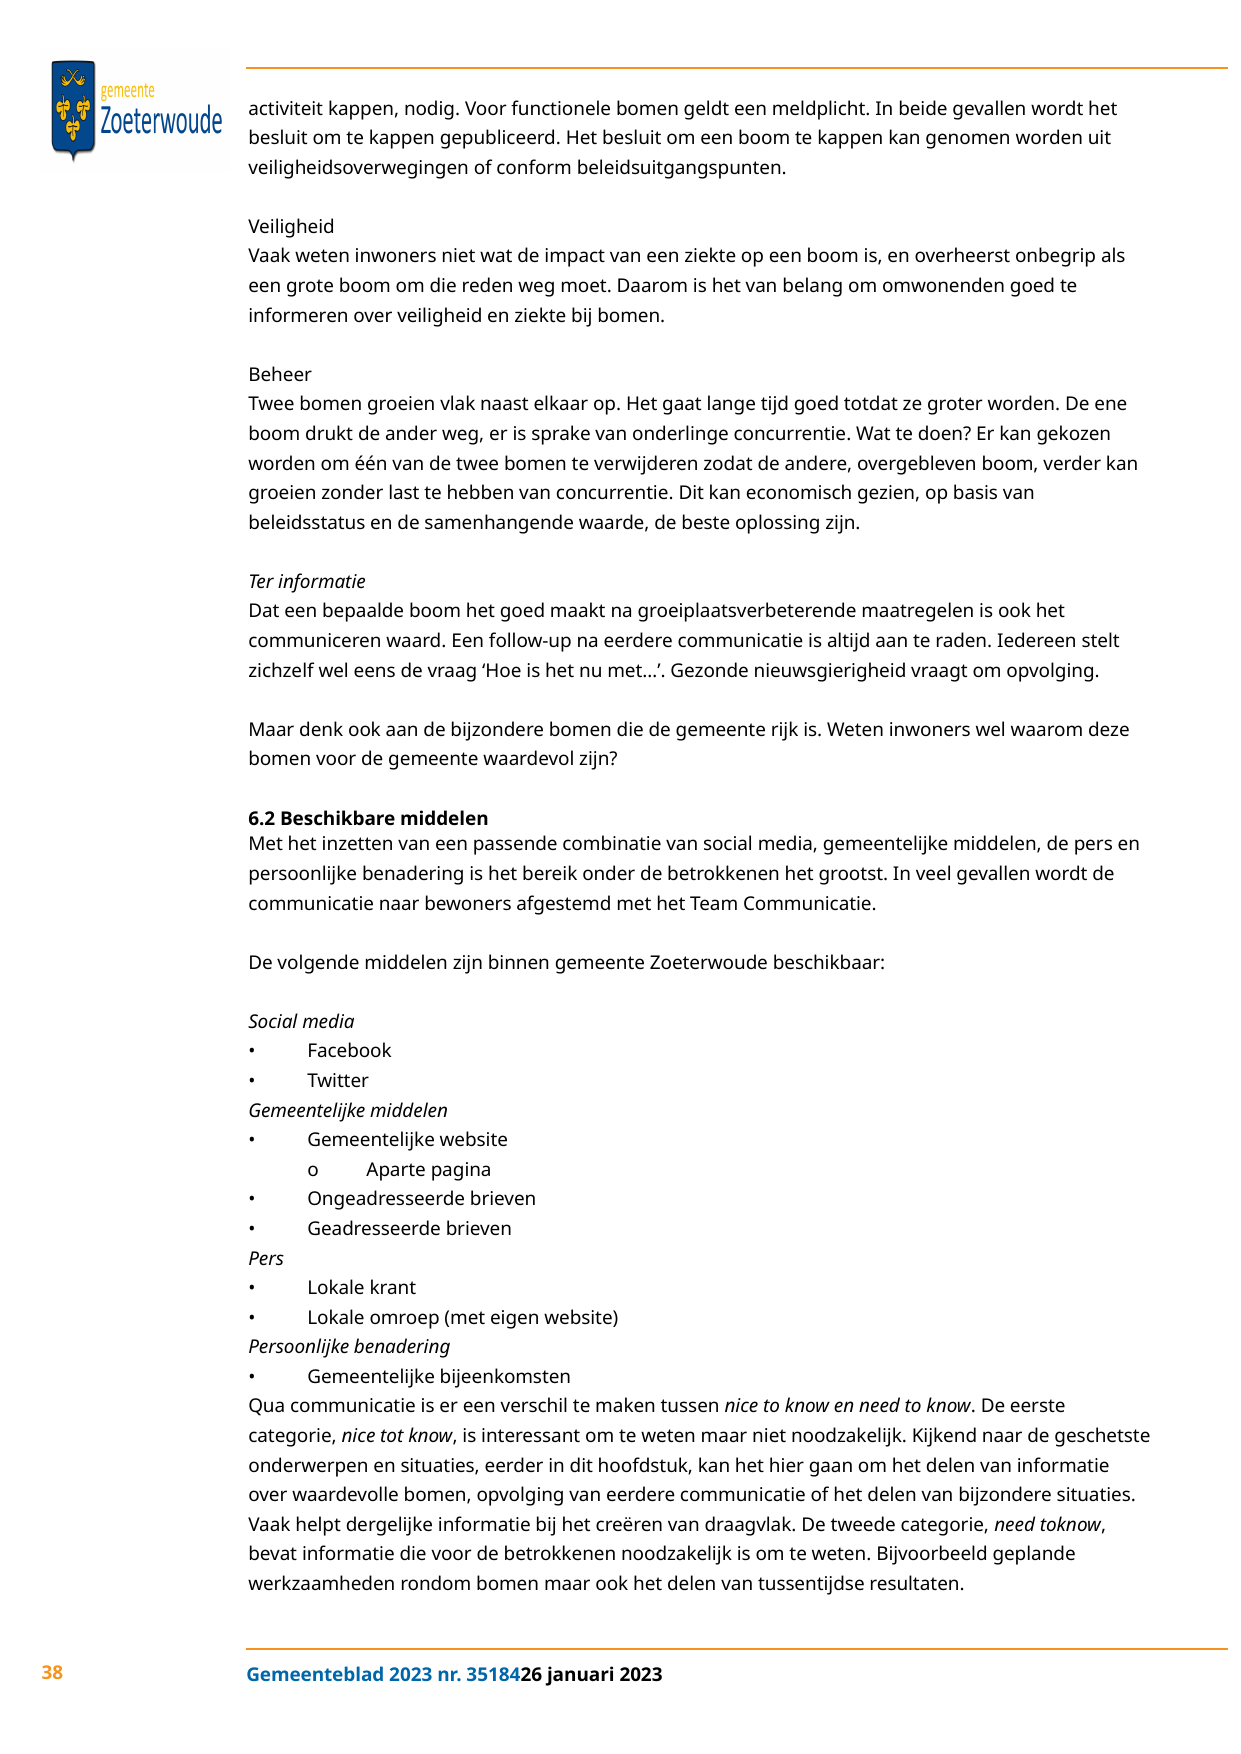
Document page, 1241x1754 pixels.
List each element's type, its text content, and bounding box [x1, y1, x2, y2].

text Twee bomen groeien vlak naast elkaar op. Het gaat lange tijd goed totdat ze groter worden. De ene boom drukt de ander weg, er is sprake van onderlinge concurrentie. Wat te doen? Er kan gekozen worden om één van de twee bomen te verwijderen zodat de andere, overgebleven boom, verder kan groeien zonder last te hebben van concurrentie. Dit kan economisch gezien, op basis van beleidsstatus en de samenhangende waarde, de beste oplossing zijn. [248, 391, 1152, 535]
text activiteit kappen, nodig. Voor functionele bomen geldt een meldplicht. In beide gevallen wordt het besluit om te kappen gepubliceerd. Het besluit om een boom te kappen kan genomen worden uit veiligheidsoverwegingen of conform beleidsuitgangspunten. [248, 95, 1152, 180]
text Maar denk ook aan de bijzondere bomen die de gemeente rijk is. Weten inwoners wel waarom deze bomen voor de gemeente waardevol zijn? [248, 716, 1152, 771]
list Aparte pagina [307, 1156, 1152, 1182]
list Ongeadresseerde brieven [248, 1186, 1152, 1211]
text Persoonlijke benadering [248, 1333, 1152, 1359]
list Gemeentelijke website [248, 1126, 1152, 1152]
text Social media [248, 1008, 1152, 1034]
picture [41, 47, 231, 172]
text Ter informatie [248, 568, 1152, 594]
text Gemeentelijke middelen [248, 1097, 1152, 1122]
text De volgende middelen zijn binnen gemeente Zoeterwoude beschikbaar: [248, 949, 1152, 974]
text Beheer [248, 361, 1152, 387]
text Vaak weten inwoners niet wat de impact van een ziekte op een boom is, en overheerst onbegrip als een grote boom om die reden weg moet. Daarom is het van belang om omwonenden goed te informeren over veiligheid en ziekte bij bomen. [248, 243, 1152, 328]
list Geadresseerde brieven [248, 1215, 1152, 1241]
list Facebook [248, 1038, 1152, 1063]
list Lokale krant [248, 1274, 1152, 1300]
text Met het inzetten van een passende combinatie van social media, gemeentelijke middelen, de pers en persoonlijke benadering is het bereik onder de betrokkenen het grootst. In veel gevallen wordt de communicatie naar bewoners afgestemd met het Team Communicatie. [248, 831, 1152, 915]
text Dat een bepaalde boom het goed maakt na groeiplaatsverbeterende maatregelen is ook het communiceren waard. Een follow-up na eerdere communicatie is altijd aan te raden. Iedereen stelt zichzelf wel eens de vraag ‘Hoe is het nu met…’. Gezonde nieuwsgierigheid vraagt om opvolging. [248, 598, 1152, 683]
list Lokale omroep (met eigen website) [248, 1304, 1152, 1329]
text Qua communicatie is er een verschil te maken tussen nice to know en need to know. De eerste categorie, nice tot know, is interessant om te weten maar niet noodzakelijk. Kijkend naar de geschetste onderwerpen en situaties, eerder in dit hoofdstuk, kan het hier gaan om het delen van informatie over waardevolle bomen, opvolging van eerdere communicatie of het delen van bijzondere situaties. Vaak helpt dergelijke informatie bij het creëren van draagvlak. De tweede categorie, need toknow, bevat informatie die voor de betrokkenen noodzakelijk is om te weten. Bijvoorbeeld geplande werkzaamheden rondom bomen maar ook het delen van tussentijdse resultaten. [248, 1393, 1152, 1596]
text Pers [248, 1245, 1152, 1270]
text Veiligheid [248, 213, 1152, 239]
list Twitter [248, 1067, 1152, 1093]
text 6.2 Beschikbare middelen [248, 805, 1152, 831]
list Gemeentelijke bijeenkomsten [248, 1363, 1152, 1389]
